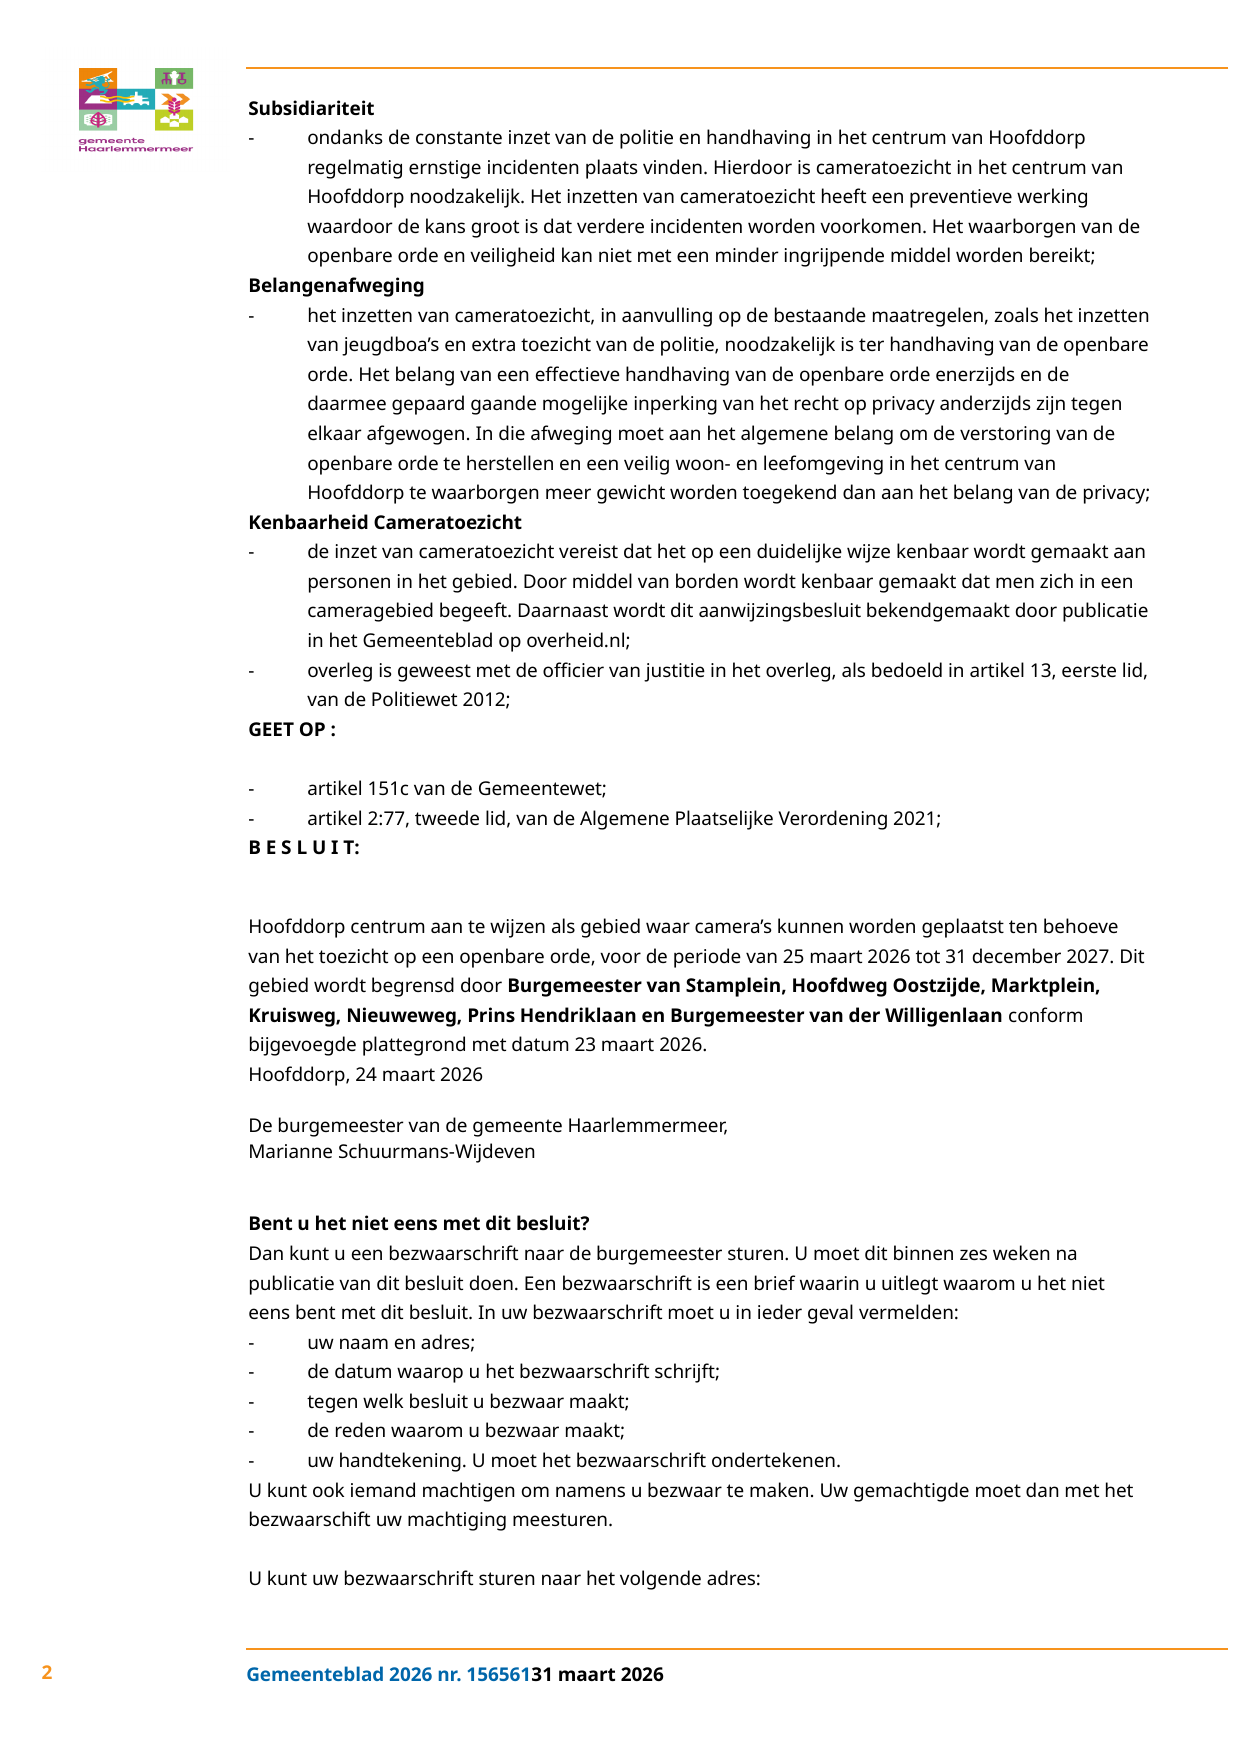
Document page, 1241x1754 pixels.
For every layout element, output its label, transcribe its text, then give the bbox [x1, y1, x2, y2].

text De burgemeester van de gemeente Haarlemmermeer, [248, 1113, 1152, 1138]
list overleg is geweest met de officier van justitie in het overleg, als bedoeld in artikel 13, eerste lid, van de Politiewet 2012; [248, 657, 1152, 712]
list het inzetten van cameratoezicht, in aanvulling op de bestaande maatregelen, zoals het inzetten van jeugdboa’s en extra toezicht van de politie, noodzakelijk is ter handhaving van de openbare orde. Het belang van een effectieve handhaving van de openbare orde enerzijds en de daarmee gepaard gaande mogelijke inperking van het recht op privacy anderzijds zijn tegen elkaar afgewogen. In die afweging moet aan het algemene belang om de verstoring van de openbare orde te herstellen en een veilig woon- en leefomgeving in het centrum van Hoofddorp te waarborgen meer gewicht worden toegekend dan aan het belang van de privacy; [248, 302, 1152, 505]
text Hoofddorp, 24 maart 2026 [248, 1061, 1152, 1087]
text U kunt uw bezwaarschrift sturen naar het volgende adres: [248, 1566, 1152, 1591]
text Bent u het niet eens met dit besluit? [248, 1211, 1152, 1236]
picture [41, 47, 231, 172]
list uw handtekening. U moet het bezwaarschrift ondertekenen. [248, 1447, 1152, 1473]
list de inzet van cameratoezicht vereist dat het op een duidelijke wijze kenbaar wordt gemaakt aan personen in het gebied. Door middel van borden wordt kenbaar gemaakt dat men zich in een cameragebied begeeft. Daarnaast wordt dit aanwijzingsbesluit bekendgemaakt door publicatie in het Gemeenteblad op overheid.nl; [248, 538, 1152, 653]
list uw naam en adres; [248, 1329, 1152, 1355]
text Marianne Schuurmans-Wijdeven [248, 1138, 1152, 1164]
list de reden waarom u bezwaar maakt; [248, 1418, 1152, 1443]
list artikel 151c van de Gemeentewet; [248, 775, 1152, 801]
list ondanks de constante inzet van de politie en handhaving in het centrum van Hoofddorp regelmatig ernstige incidenten plaats vinden. Hierdoor is cameratoezicht in het centrum van Hoofddorp noodzakelijk. Het inzetten van cameratoezicht heeft een preventieve werking waardoor de kans groot is dat verdere incidenten worden voorkomen. Het waarborgen van de openbare orde en veiligheid kan niet met een minder ingrijpende middel worden bereikt; [248, 124, 1152, 268]
list artikel 2:77, tweede lid, van de Algemene Plaatselijke Verordening 2021; [248, 805, 1152, 831]
text Belangenafweging [248, 272, 1152, 298]
list de datum waarop u het bezwaarschrift schrijft; [248, 1358, 1152, 1384]
text Dan kunt u een bezwaarschrift naar de burgemeester sturen. U moet dit binnen zes weken na publicatie van dit besluit doen. Een bezwaarschrift is een brief waarin u uitlegt waarom u het niet eens bent met dit besluit. In uw bezwaarschrift moet u in ieder geval vermelden: [248, 1240, 1152, 1325]
text U kunt ook iemand machtigen om namens u bezwaar te maken. Uw gemachtigde moet dan met het bezwaarschift uw machtiging meesturen. [248, 1477, 1152, 1532]
text Kenbaarheid Cameratoezicht [248, 509, 1152, 535]
text GEET OP : [248, 716, 1152, 742]
text B E S L U I T: [248, 834, 1152, 860]
text Subsidiariteit [248, 95, 1152, 121]
list tegen welk besluit u bezwaar maakt; [248, 1388, 1152, 1414]
text Hoofddorp centrum aan te wijzen als gebied waar camera’s kunnen worden geplaatst ten behoeve van het toezicht op een openbare orde, voor de periode van 25 maart 2026 tot 31 december 2027. Dit gebied wordt begrensd door Burgemeester van Stamplein, Hoofdweg Oostzijde, Marktplein, Kruisweg, Nieuweweg, Prins Hendriklaan en Burgemeester van der Willigenlaan conform bijgevoegde plattegrond met datum 23 maart 2026. [248, 913, 1152, 1057]
